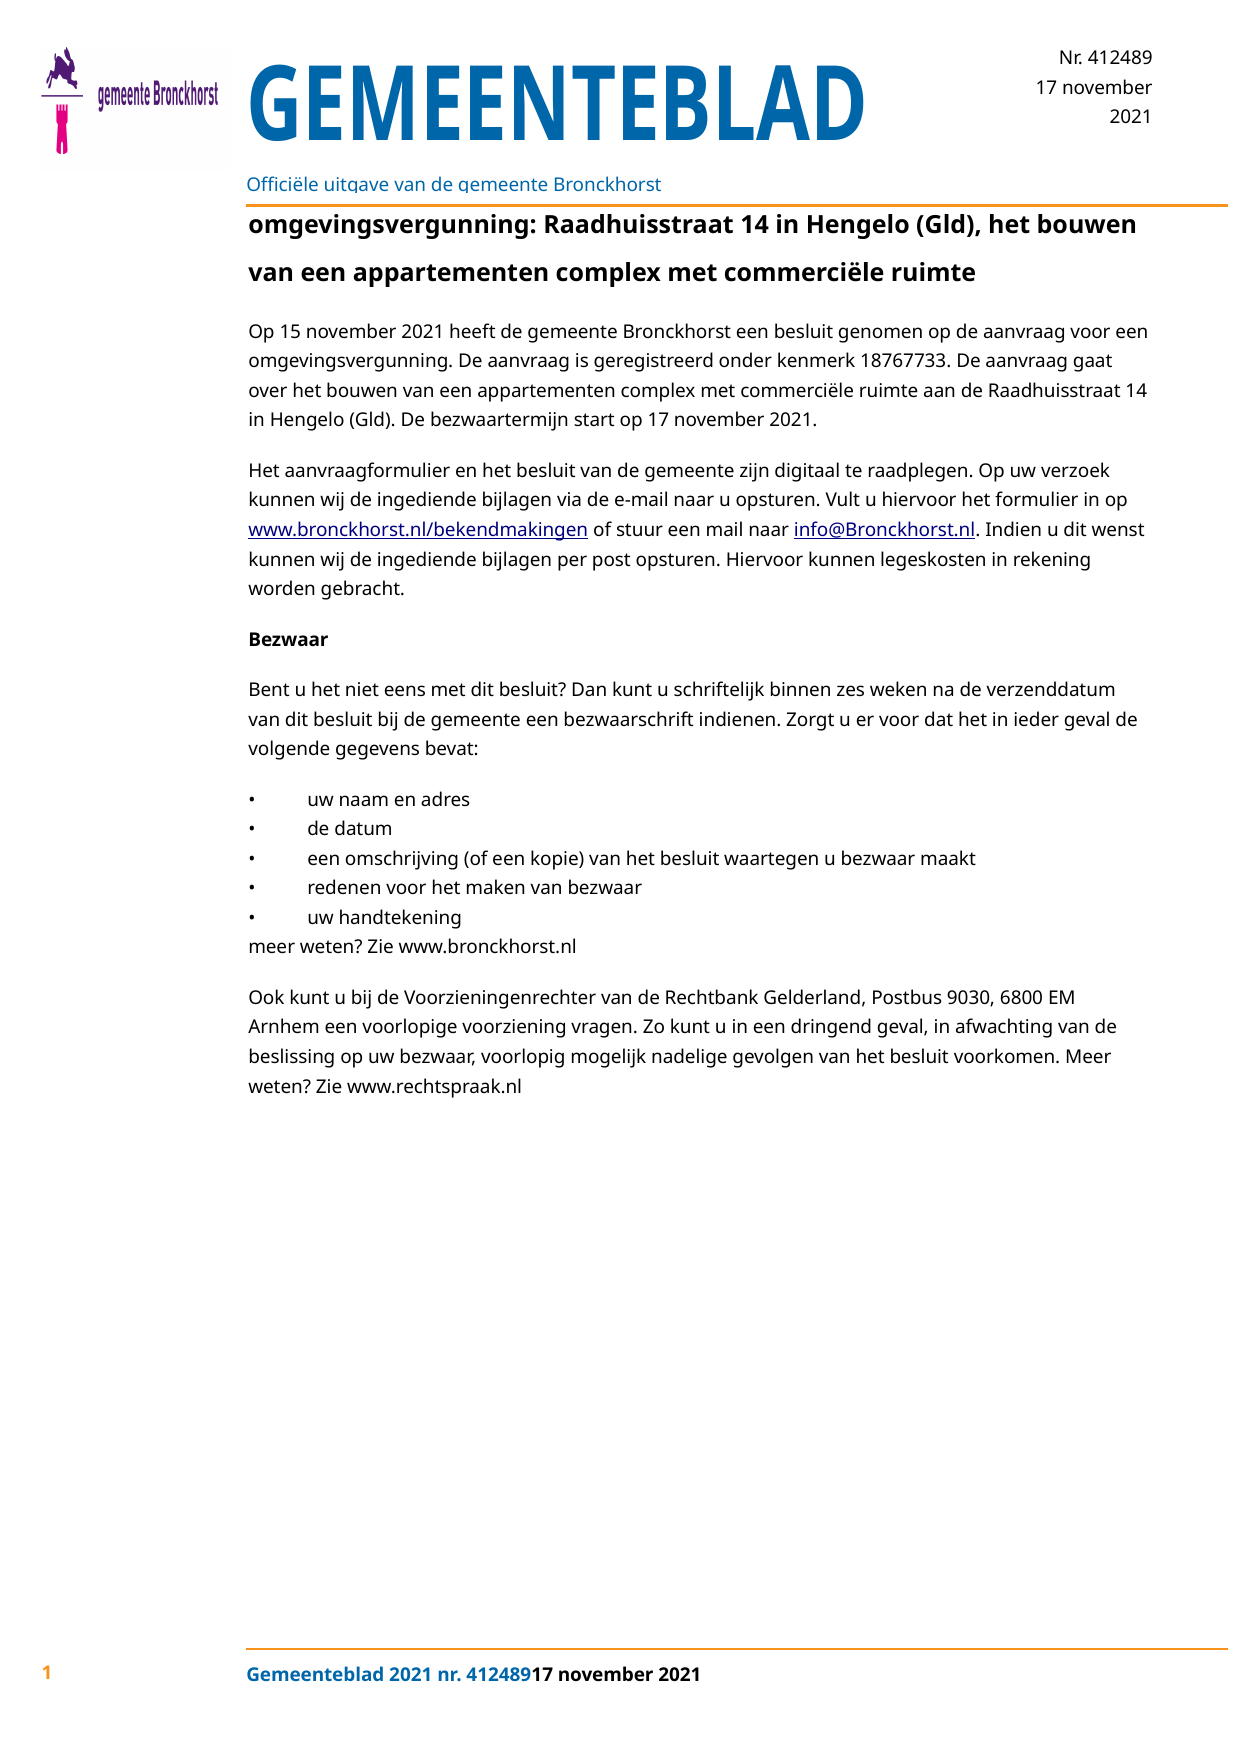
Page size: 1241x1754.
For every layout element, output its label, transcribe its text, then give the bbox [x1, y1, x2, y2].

list een omschrijving (of een kopie) van het besluit waartegen u bezwaar maakt [248, 845, 1152, 871]
picture [41, 47, 231, 172]
list redenen voor het maken van bezwaar [248, 874, 1152, 900]
text Ook kunt u bij de Voorzieningenrechter van de Rechtbank Gelderland, Postbus 9030, 6800 EM Arnhem een voorlopige voorziening vragen. Zo kunt u in een dringend geval, in afwachting van de beslissing op uw bezwaar, voorlopig mogelijk nadelige gevolgen van het besluit voorkomen. Meer weten? Zie www.rechtspraak.nl [248, 984, 1152, 1099]
text Bent u het niet eens met dit besluit? Dan kunt u schriftelijk binnen zes weken na de verzenddatum van dit besluit bij de gemeente een bezwaarschrift indienen. Zorgt u er voor dat het in ieder geval de volgende gegevens bevat: [248, 676, 1152, 761]
list uw naam en adres [248, 786, 1152, 812]
text omgevingsvergunning: Raadhuisstraat 14 in Hengelo (Gld), het bouwen van een appartementen complex met commerciële ruimte [248, 207, 1152, 288]
text meer weten? Zie www.bronckhorst.nl [248, 934, 1152, 959]
list uw handtekening [248, 904, 1152, 930]
list de datum [248, 815, 1152, 841]
text Het aanvraagformulier en het besluit van de gemeente zijn digitaal te raadplegen. Op uw verzoek kunnen wij de ingediende bijlagen via de e-mail naar u opsturen. Vult u hiervoor het formulier in op www.bronckhorst.nl/bekendmakingen of stuur een mail naar info@Bronckhorst.nl. Indien u dit wenst kunnen wij de ingediende bijlagen per post opsturen. Hiervoor kunnen legeskosten in rekening worden gebracht. [248, 457, 1152, 601]
text Bezwaar [248, 626, 1152, 652]
text Op 15 november 2021 heeft de gemeente Bronckhorst een besluit genomen op de aanvraag voor een omgevingsvergunning. De aanvraag is geregistreerd onder kenmerk 18767733. De aanvraag gaat over het bouwen van een appartementen complex met commerciële ruimte aan de Raadhuisstraat 14 in Hengelo (Gld). De bezwaartermijn start op 17 november 2021. [248, 318, 1152, 432]
